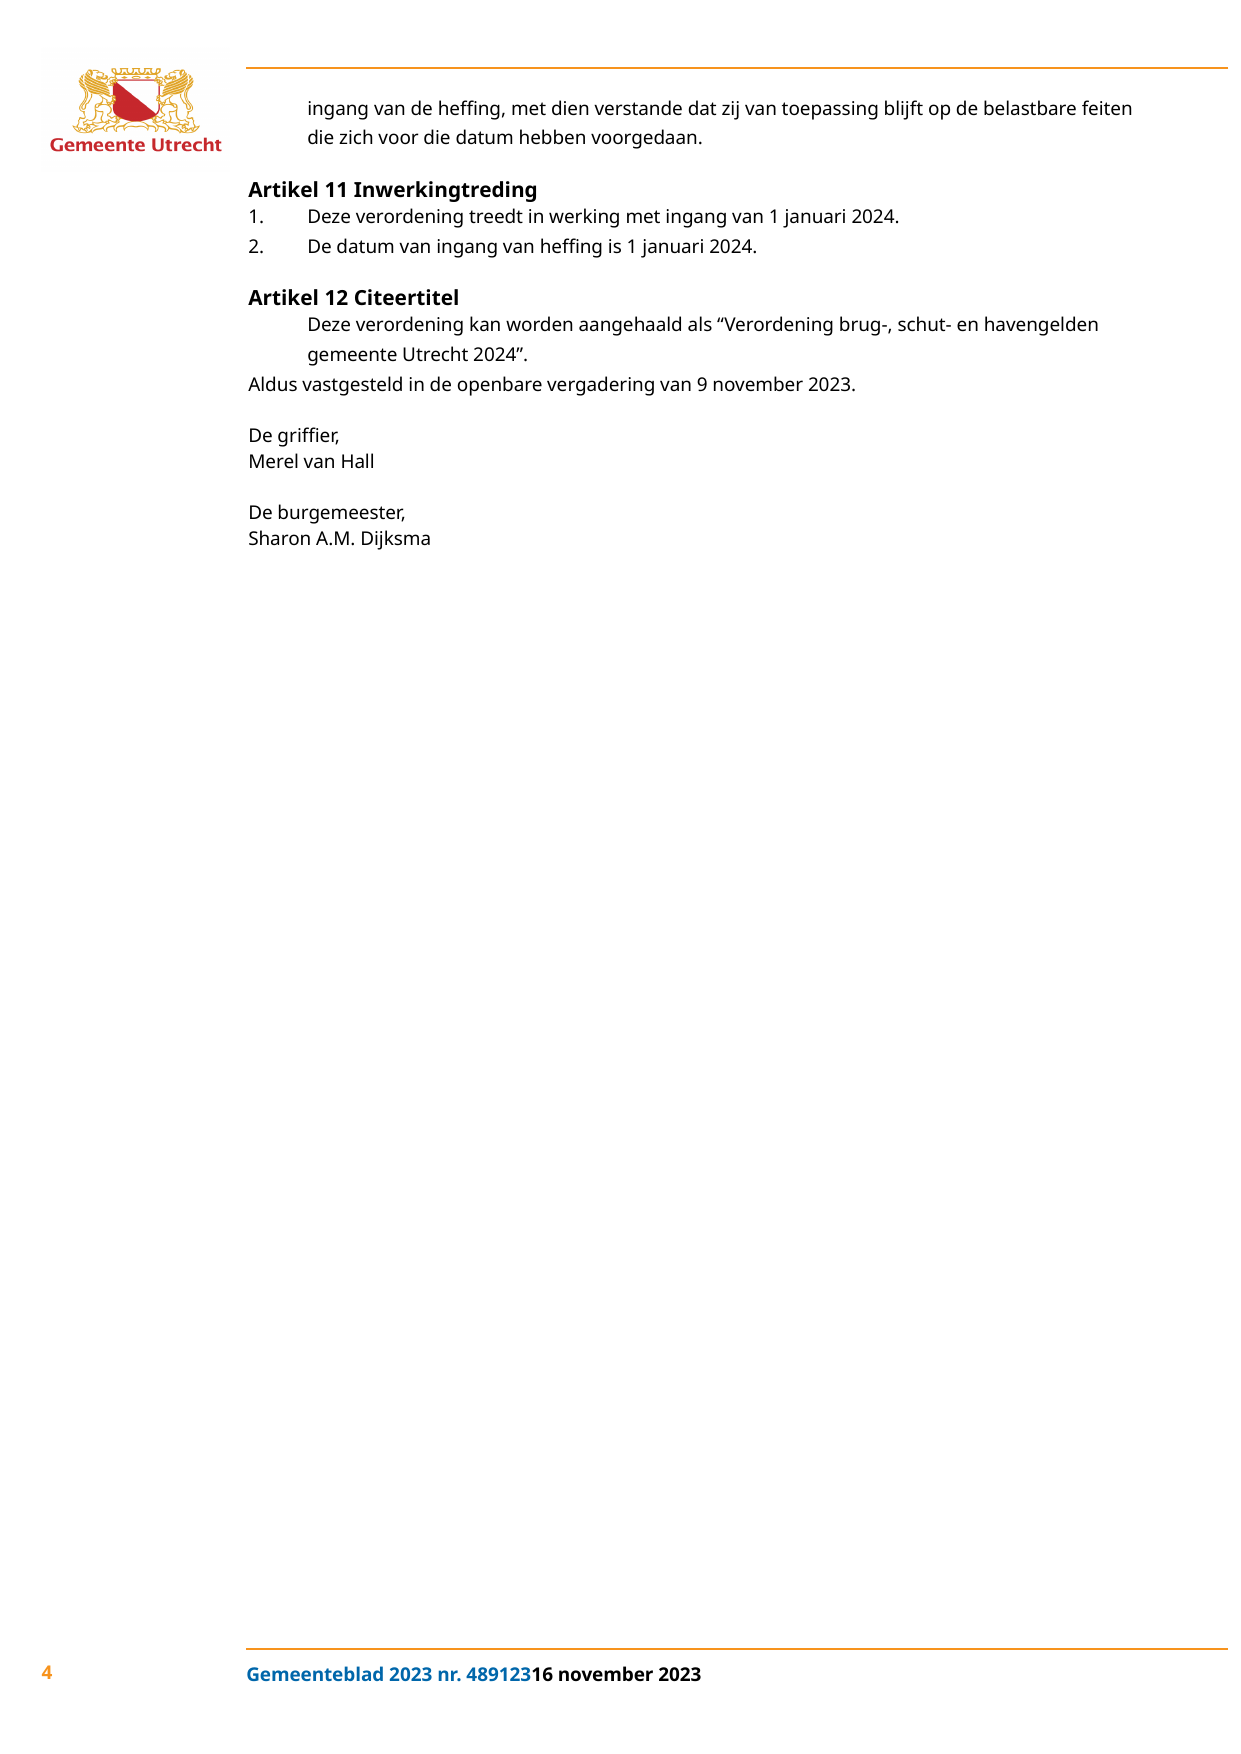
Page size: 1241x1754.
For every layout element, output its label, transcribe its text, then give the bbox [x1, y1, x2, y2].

picture [41, 47, 231, 172]
text De burgemeester, [248, 499, 1152, 525]
list ingang van de heffing, met dien verstande dat zij van toepassing blijft op de belastbare feiten die zich voor die datum hebben voorgedaan. [248, 95, 1152, 150]
text De griffier, [248, 422, 1152, 448]
list Deze verordening kan worden aangehaald als “Verordening brug-, schut- en havengelden gemeente Utrecht 2024”. [248, 312, 1152, 367]
list Deze verordening treedt in werking met ingang van 1 januari 2024. [248, 203, 1152, 229]
text Sharon A.M. Dijksma [248, 525, 1152, 551]
text Artikel 11 Inwerkingtreding [248, 175, 1152, 203]
text Artikel 12 Citeertitel [248, 283, 1152, 312]
text Merel van Hall [248, 448, 1152, 474]
text Aldus vastgesteld in de openbare vergadering van 9 november 2023. [248, 371, 1152, 397]
list De datum van ingang van heffing is 1 januari 2024. [248, 233, 1152, 258]
